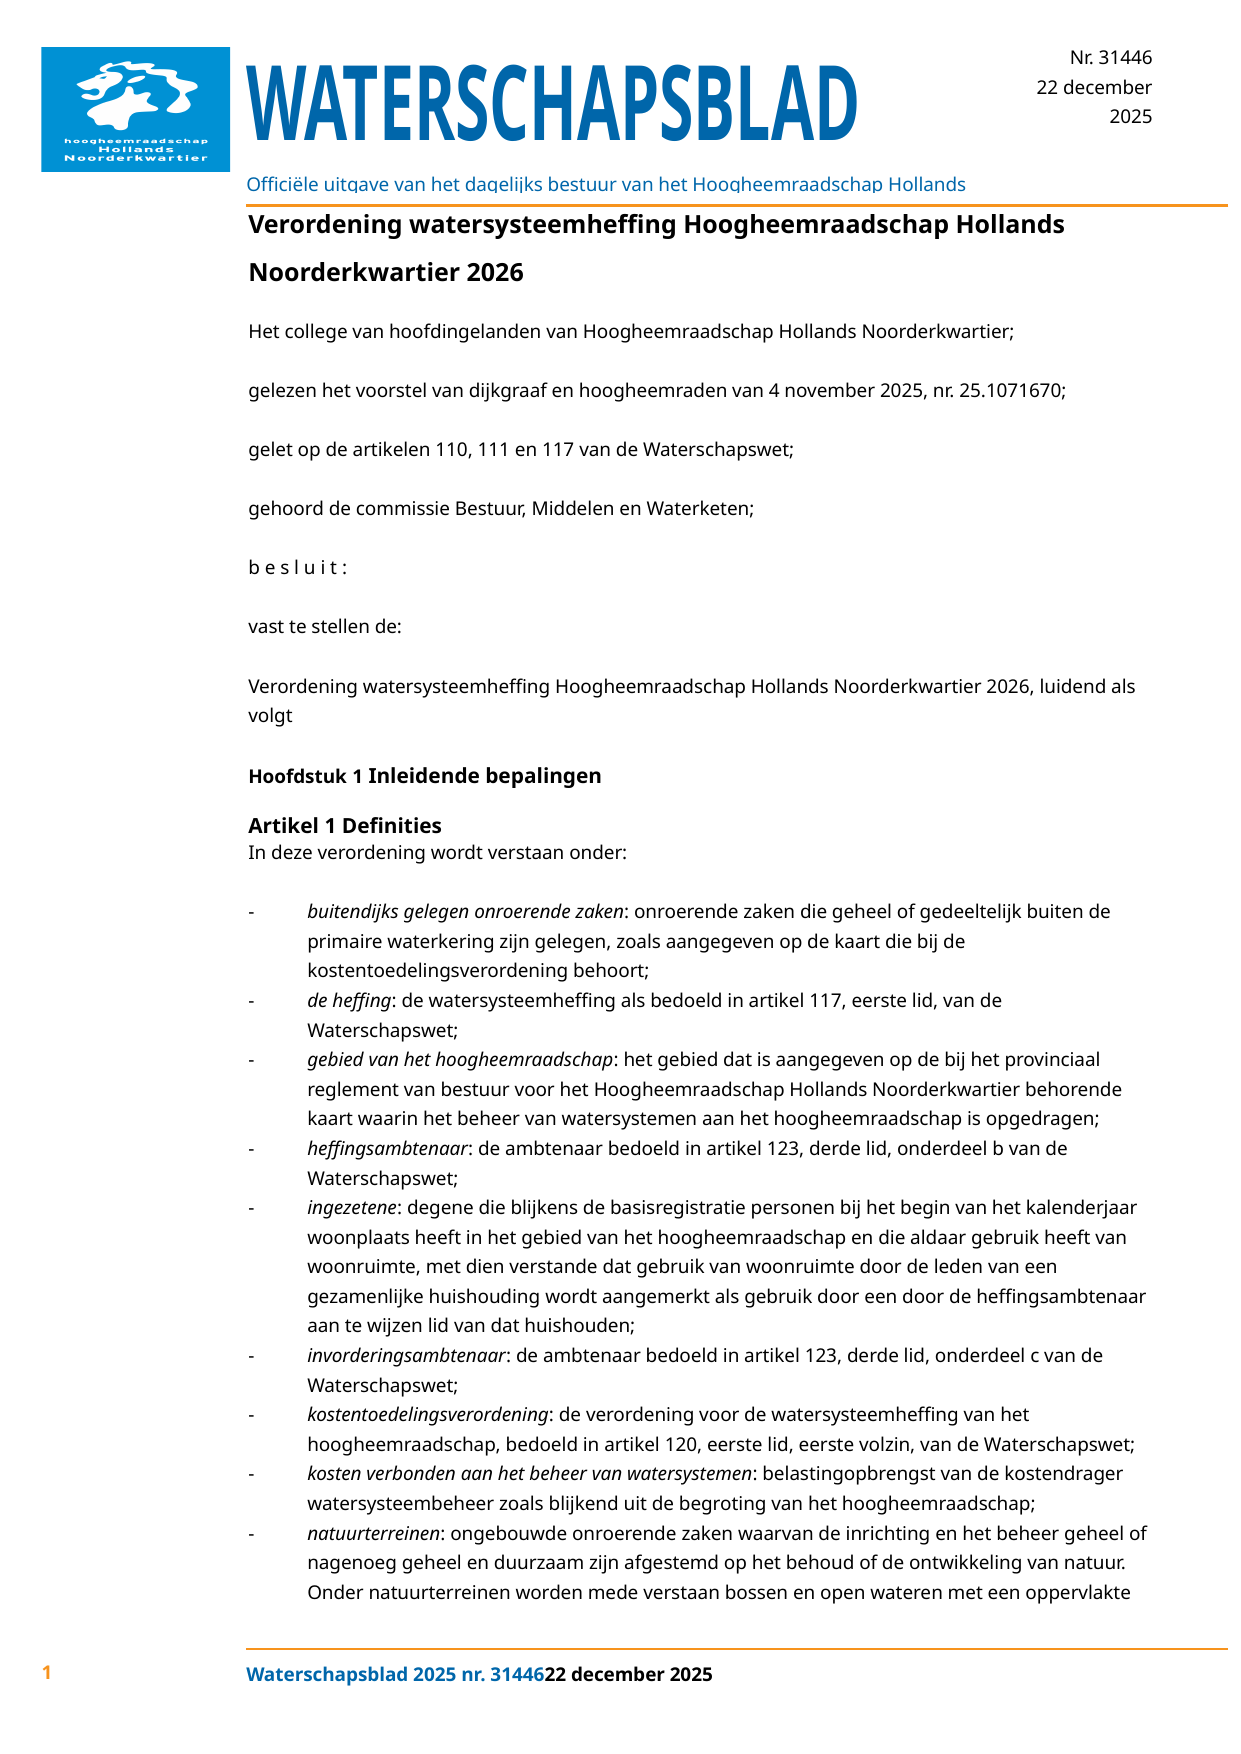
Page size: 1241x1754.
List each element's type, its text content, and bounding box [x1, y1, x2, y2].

text gelezen het voorstel van dijkgraaf en hoogheemraden van 4 november 2025, nr. 25.1071670; [248, 377, 1152, 403]
text gelet op de artikelen 110, 111 en 117 van de Waterschapswet; [248, 436, 1152, 462]
text Verordening watersysteemheffing Hoogheemraadschap Hollands Noorderkwartier 2026 [248, 207, 1152, 288]
list heffingsambtenaar: de ambtenaar bedoeld in artikel 123, derde lid, onderdeel b van de Waterschapswet; [248, 1135, 1152, 1191]
list kostentoedelingsverordening: de verordening voor de watersysteemheffing van het hoogheemraadschap, bedoeld in artikel 120, eerste lid, eerste volzin, van de Waterschapswet; [248, 1401, 1152, 1457]
text vast te stellen de: [248, 614, 1152, 639]
text Hoofdstuk 1 Inleidende bepalingen [248, 762, 1152, 790]
list de heffing: de watersysteemheffing als bedoeld in artikel 117, eerste lid, van de Waterschapswet; [248, 987, 1152, 1043]
text b e s l u i t : [248, 554, 1152, 580]
text Artikel 1 Definities [248, 811, 1152, 839]
list invorderingsambtenaar: de ambtenaar bedoeld in artikel 123, derde lid, onderdeel c van de Waterschapswet; [248, 1342, 1152, 1398]
text In deze verordening wordt verstaan onder: [248, 839, 1152, 865]
list natuurterreinen: ongebouwde onroerende zaken waarvan de inrichting en het beheer geheel of nagenoeg geheel en duurzaam zijn afgestemd op het behoud of de ontwikkeling van natuur. Onder natuurterreinen worden mede verstaan bossen en open wateren met een oppervlakte [248, 1520, 1152, 1605]
text gehoord de commissie Bestuur, Middelen en Waterketen; [248, 495, 1152, 521]
text Verordening watersysteemheffing Hoogheemraadschap Hollands Noorderkwartier 2026, luidend als volgt [248, 673, 1152, 728]
text Het college van hoofdingelanden van Hoogheemraadschap Hollands Noorderkwartier; [248, 318, 1152, 344]
picture [78, 64, 122, 99]
list kosten verbonden aan het beheer van watersystemen: belastingopbrengst van de kostendrager watersysteembeheer zoals blijkend uit de begroting van het hoogheemraadschap; [248, 1461, 1152, 1516]
list ingezetene: degene die blijkens de basisregistratie personen bij het begin van het kalenderjaar woonplaats heeft in het gebied van het hoogheemraadschap en die aldaar gebruik heeft van woonruimte, met dien verstande dat gebruik van woonruimte door de leden van een gezamenlijke huishouding wordt aangemerkt als gebruik door een door de heffingsambtenaar aan te wijzen lid van dat huishouden; [248, 1194, 1152, 1338]
list buitendijks gelegen onroerende zaken: onroerende zaken die geheel of gedeeltelijk buiten de primaire waterkering zijn gelegen, zoals aangegeven op de kaart die bij de kostentoedelingsverordening behoort; [248, 898, 1152, 983]
picture [118, 62, 197, 112]
picture [129, 76, 144, 82]
list gebied van het hoogheemraadschap: het gebied dat is aangegeven op de bij het provinciaal reglement van bestuur voor het Hoogheemraadschap Hollands Noorderkwartier behorende kaart waarin het beheer van watersystemen aan het hoogheemraadschap is opgedragen; [248, 1046, 1152, 1131]
picture [88, 87, 157, 130]
